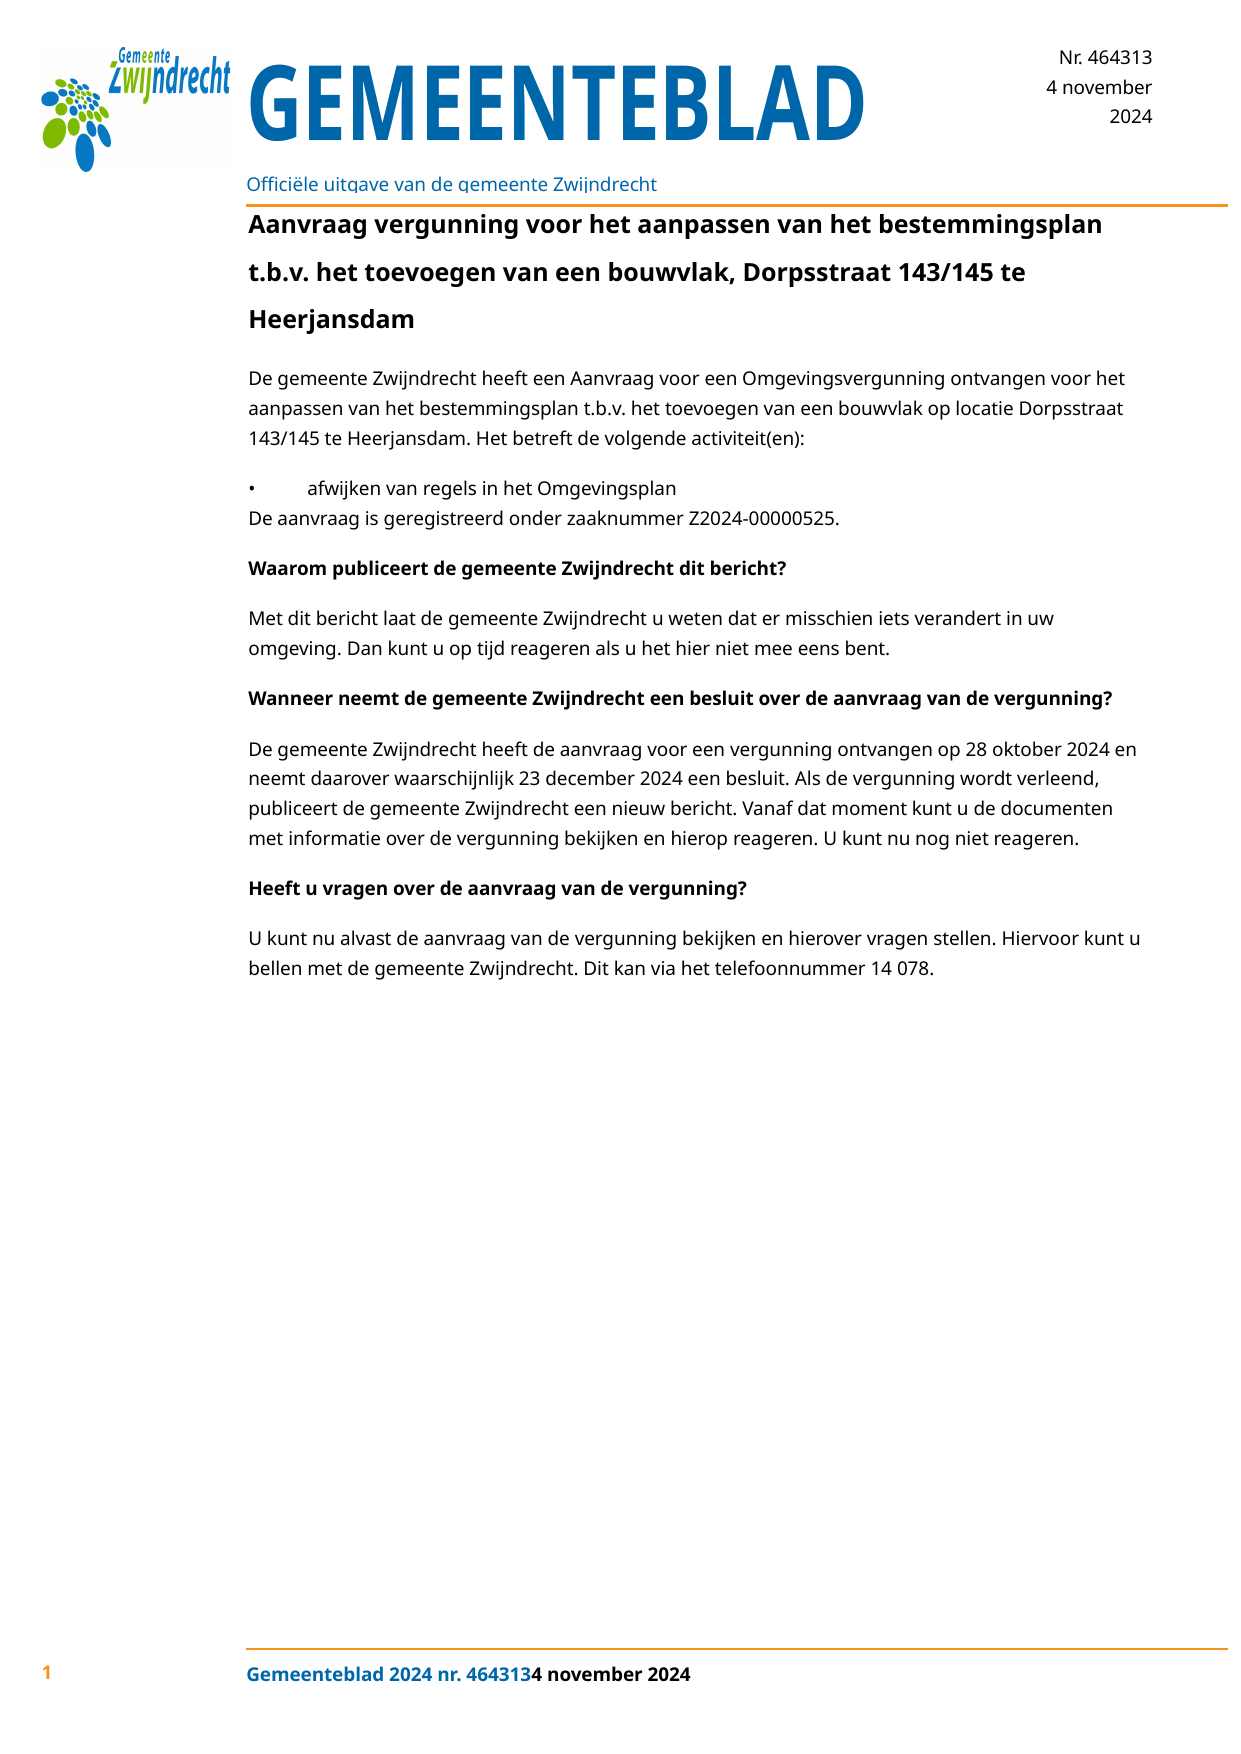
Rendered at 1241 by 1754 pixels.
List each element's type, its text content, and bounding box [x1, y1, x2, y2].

text Waarom publiceert de gemeente Zwijndrecht dit bericht? [248, 555, 1152, 581]
text Aanvraag vergunning voor het aanpassen van het bestemmingsplan t.b.v. het toevoegen van een bouwvlak, Dorpsstraat 143/145 te Heerjansdam [248, 207, 1152, 336]
list afwijken van regels in het Omgevingsplan [248, 475, 1152, 501]
text U kunt nu alvast de aanvraag van de vergunning bekijken en hierover vragen stellen. Hiervoor kunt u bellen met de gemeente Zwijndrecht. Dit kan via het telefoonnummer 14 078. [248, 926, 1152, 981]
text Wanneer neemt de gemeente Zwijndrecht een besluit over de aanvraag van de vergunning? [248, 686, 1152, 711]
text Met dit bericht laat de gemeente Zwijndrecht u weten dat er misschien iets verandert in uw omgeving. Dan kunt u op tijd reageren als u het hier niet mee eens bent. [248, 606, 1152, 661]
text Heeft u vragen over de aanvraag van de vergunning? [248, 875, 1152, 901]
picture [41, 47, 231, 172]
text De gemeente Zwijndrecht heeft de aanvraag voor een vergunning ontvangen op 28 oktober 2024 en neemt daarover waarschijnlijk 23 december 2024 een besluit. Als de vergunning wordt verleend, publiceert de gemeente Zwijndrecht een nieuw bericht. Vanaf dat moment kunt u de documenten met informatie over de vergunning bekijken en hierop reageren. U kunt nu nog niet reageren. [248, 736, 1152, 850]
text De aanvraag is geregistreerd onder zaaknummer Z2024-00000525. [248, 505, 1152, 530]
text De gemeente Zwijndrecht heeft een Aanvraag voor een Omgevingsvergunning ontvangen voor het aanpassen van het bestemmingsplan t.b.v. het toevoegen van een bouwvlak op locatie Dorpsstraat 143/145 te Heerjansdam. Het betreft de volgende activiteit(en): [248, 366, 1152, 450]
